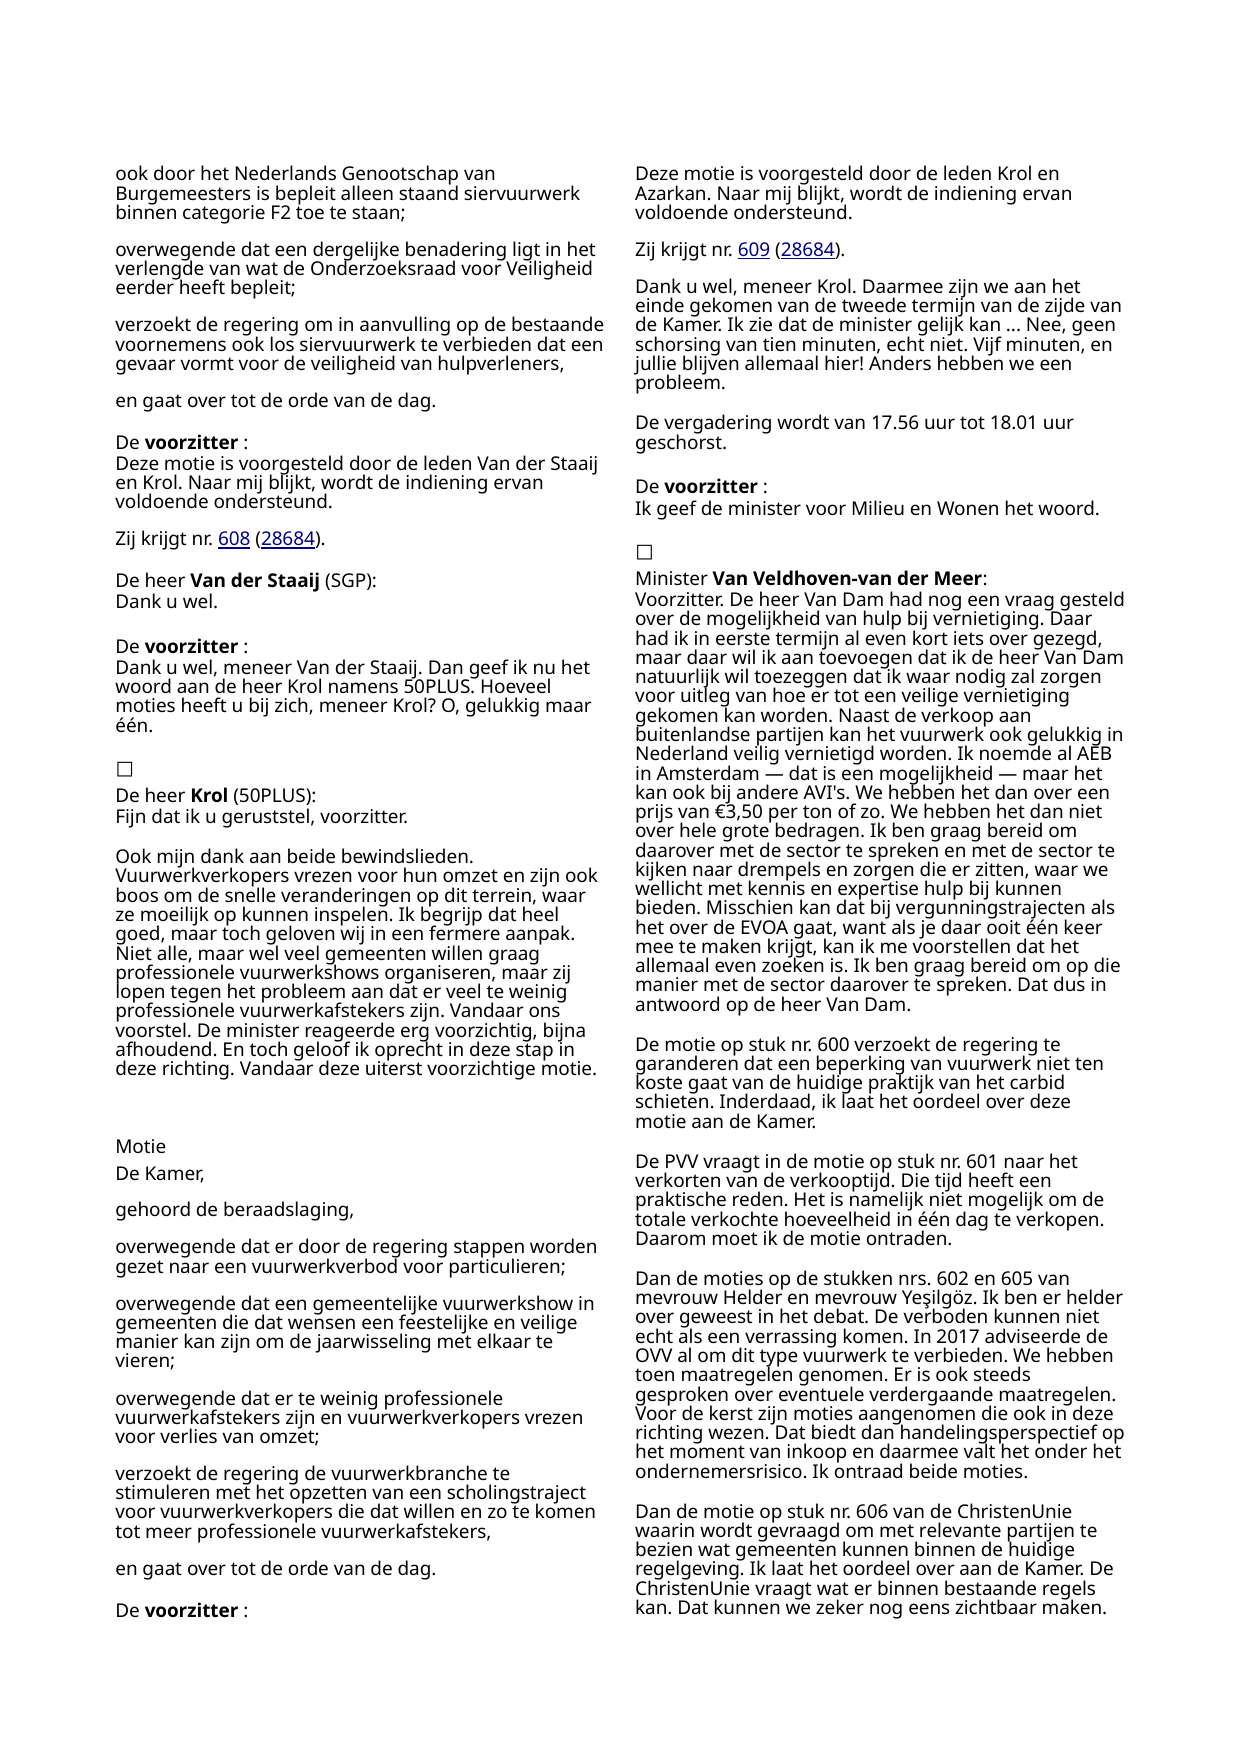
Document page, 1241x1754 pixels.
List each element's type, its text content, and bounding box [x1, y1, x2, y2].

text De vergadering wordt van 17.56 uur tot 18.01 uur geschorst. [635, 414, 1125, 453]
text gehoord de beraadslaging, [115, 1201, 605, 1221]
text Minister Van Veldhoven-van der Meer: [635, 565, 1125, 591]
text De voorzitter : [115, 633, 605, 659]
text ⬜ [115, 757, 605, 782]
text Dank u wel, meneer Krol. Daarmee zijn we aan het einde gekomen van de tweede termijn van de zijde van de Kamer. Ik zie dat de minister gelijk kan ... Nee, geen schorsing van tien minuten, echt niet. Vijf minuten, en jullie blijven allemaal hier! Anders hebben we een probleem. [635, 278, 1125, 393]
text Dan de motie op stuk nr. 606 van de ChristenUnie waarin wordt gevraagd om met relevante partijen te bezien wat gemeenten kunnen binnen de huidige regelgeving. Ik laat het oordeel over aan de Kamer. De ChristenUnie vraagt wat er binnen bestaande regels kan. Dat kunnen we zeker nog eens zichtbaar maken. [635, 1503, 1125, 1618]
text overwegende dat een gemeentelijke vuurwerkshow in gemeenten die dat wensen een feestelijke en veilige manier kan zijn om de jaarwisseling met elkaar te vieren; [115, 1295, 605, 1372]
text De heer Krol (50PLUS): [115, 782, 605, 808]
text De voorzitter : [115, 1597, 605, 1622]
text Fijn dat ik u geruststel, voorzitter. [115, 808, 605, 827]
text De heer Van der Staaij (SGP): [115, 567, 605, 593]
text Dank u wel. [115, 593, 605, 612]
text Voorzitter. De heer Van Dam had nog een vraag gesteld over de mogelijkheid van hulp bij vernietiging. Daar had ik in eerste termijn al even kort iets over gezegd, maar daar wil ik aan toevoegen dat ik de heer Van Dam natuurlijk wil toezeggen dat ik waar nodig zal zorgen voor uitleg van hoe er tot een veilige vernietiging gekomen kan worden. Naast de verkoop aan buitenlandse partijen kan het vuurwerk ook gelukkig in Nederland veilig vernietigd worden. Ik noemde al AEB in Amsterdam — dat is een mogelijkheid — maar het kan ook bij andere AVI's. We hebben het dan over een prijs van €3,50 per ton of zo. We hebben het dan niet over hele grote bedragen. Ik ben graag bereid om daarover met de sector te spreken en met de sector te kijken naar drempels en zorgen die er zitten, waar we wellicht met kennis en expertise hulp bij kunnen bieden. Misschien kan dat bij vergunningstrajecten als het over de EVOA gaat, want als je daar ooit één keer mee te maken krijgt, kan ik me voorstellen dat het allemaal even zoeken is. Ik ben graag bereid om op die manier met de sector daarover te spreken. Dat dus in antwoord op de heer Van Dam. [635, 591, 1125, 1015]
text Zij krijgt nr. 608 (28684). [115, 530, 605, 549]
text overwegende dat een dergelijke benadering ligt in het verlengde van wat de Onderzoeksraad voor Veiligheid eerder heeft bepleit; [115, 241, 605, 299]
text verzoekt de regering de vuurwerkbranche te stimuleren met het opzetten van een scholingstraject voor vuurwerkverkopers die dat willen en zo te komen tot meer professionele vuurwerkafstekers, [115, 1465, 605, 1542]
text verzoekt de regering om in aanvulling op de bestaande voornemens ook los siervuurwerk te verbieden dat een gevaar vormt voor de veiligheid van hulpverleners, [115, 316, 605, 374]
text Ik geef de minister voor Milieu en Wonen het woord. [635, 499, 1125, 519]
text Ook mijn dank aan beide bewindslieden. Vuurwerkverkopers vrezen voor hun omzet en zijn ook boos om de snelle veranderingen op dit terrein, waar ze moeilijk op kunnen inspelen. Ik begrijp dat heel goed, maar toch geloven wij in een fermere aanpak. Niet alle, maar wel veel gemeenten willen graag professionele vuurwerkshows organiseren, maar zij lopen tegen het probleem aan dat er veel te weinig professionele vuurwerkafstekers zijn. Vandaar ons voorstel. De minister reageerde erg voorzichtig, bijna afhoudend. En toch geloof ik oprecht in deze stap in deze richting. Vandaar deze uiterst voorzichtige motie. [115, 848, 605, 1079]
text Zij krijgt nr. 609 (28684). [635, 241, 1125, 260]
text Motie [115, 1133, 605, 1158]
text overwegende dat er te weinig professionele vuurwerkafstekers zijn en vuurwerkverkopers vrezen voor verlies van omzet; [115, 1389, 605, 1447]
text ook door het Nederlands Genootschap van Burgemeesters is bepleit alleen staand siervuurwerk binnen categorie F2 toe te staan; [115, 165, 605, 223]
text De motie op stuk nr. 600 verzoekt de regering te garanderen dat een beperking van vuurwerk niet ten koste gaat van de huidige praktijk van het carbid schieten. Inderdaad, ik laat het oordeel over deze motie aan de Kamer. [635, 1036, 1125, 1132]
text ⬜ [635, 539, 1125, 565]
text De Kamer, [115, 1164, 605, 1184]
text Deze motie is voorgesteld door de leden Van der Staaij en Krol. Naar mij blijkt, wordt de indiening ervan voldoende ondersteund. [115, 454, 605, 512]
text Dank u wel, meneer Van der Staaij. Dan geef ik nu het woord aan de heer Krol namens 50PLUS. Hoeveel moties heeft u bij zich, meneer Krol? O, gelukkig maar één. [115, 659, 605, 736]
text Dan de moties op de stukken nrs. 602 en 605 van mevrouw Helder en mevrouw Yeşilgöz. Ik ben er helder over geweest in het debat. De verboden kunnen niet echt als een verrassing komen. In 2017 adviseerde de OVV al om dit type vuurwerk te verbieden. We hebben toen maatregelen genomen. Er is ook steeds gesproken over eventuele verdergaande maatregelen. Voor de kerst zijn moties aangenomen die ook in deze richting wezen. Dat biedt dan handelingsperspectief op het moment van inkoop en daarmee valt het onder het ondernemersrisico. Ik ontraad beide moties. [635, 1270, 1125, 1482]
text en gaat over tot de orde van de dag. [115, 1560, 605, 1579]
text De voorzitter : [115, 429, 605, 454]
text en gaat over tot de orde van de dag. [115, 392, 605, 411]
text De voorzitter : [635, 474, 1125, 499]
text De PVV vraagt in de motie op stuk nr. 601 naar het verkorten van de verkooptijd. Die tijd heeft een praktische reden. Het is namelijk niet mogelijk om de totale verkochte hoeveelheid in één dag te verkopen. Daarom moet ik de motie ontraden. [635, 1153, 1125, 1249]
text Deze motie is voorgesteld door de leden Krol en Azarkan. Naar mij blijkt, wordt de indiening ervan voldoende ondersteund. [635, 165, 1125, 223]
text overwegende dat er door de regering stappen worden gezet naar een vuurwerkverbod voor particulieren; [115, 1238, 605, 1277]
